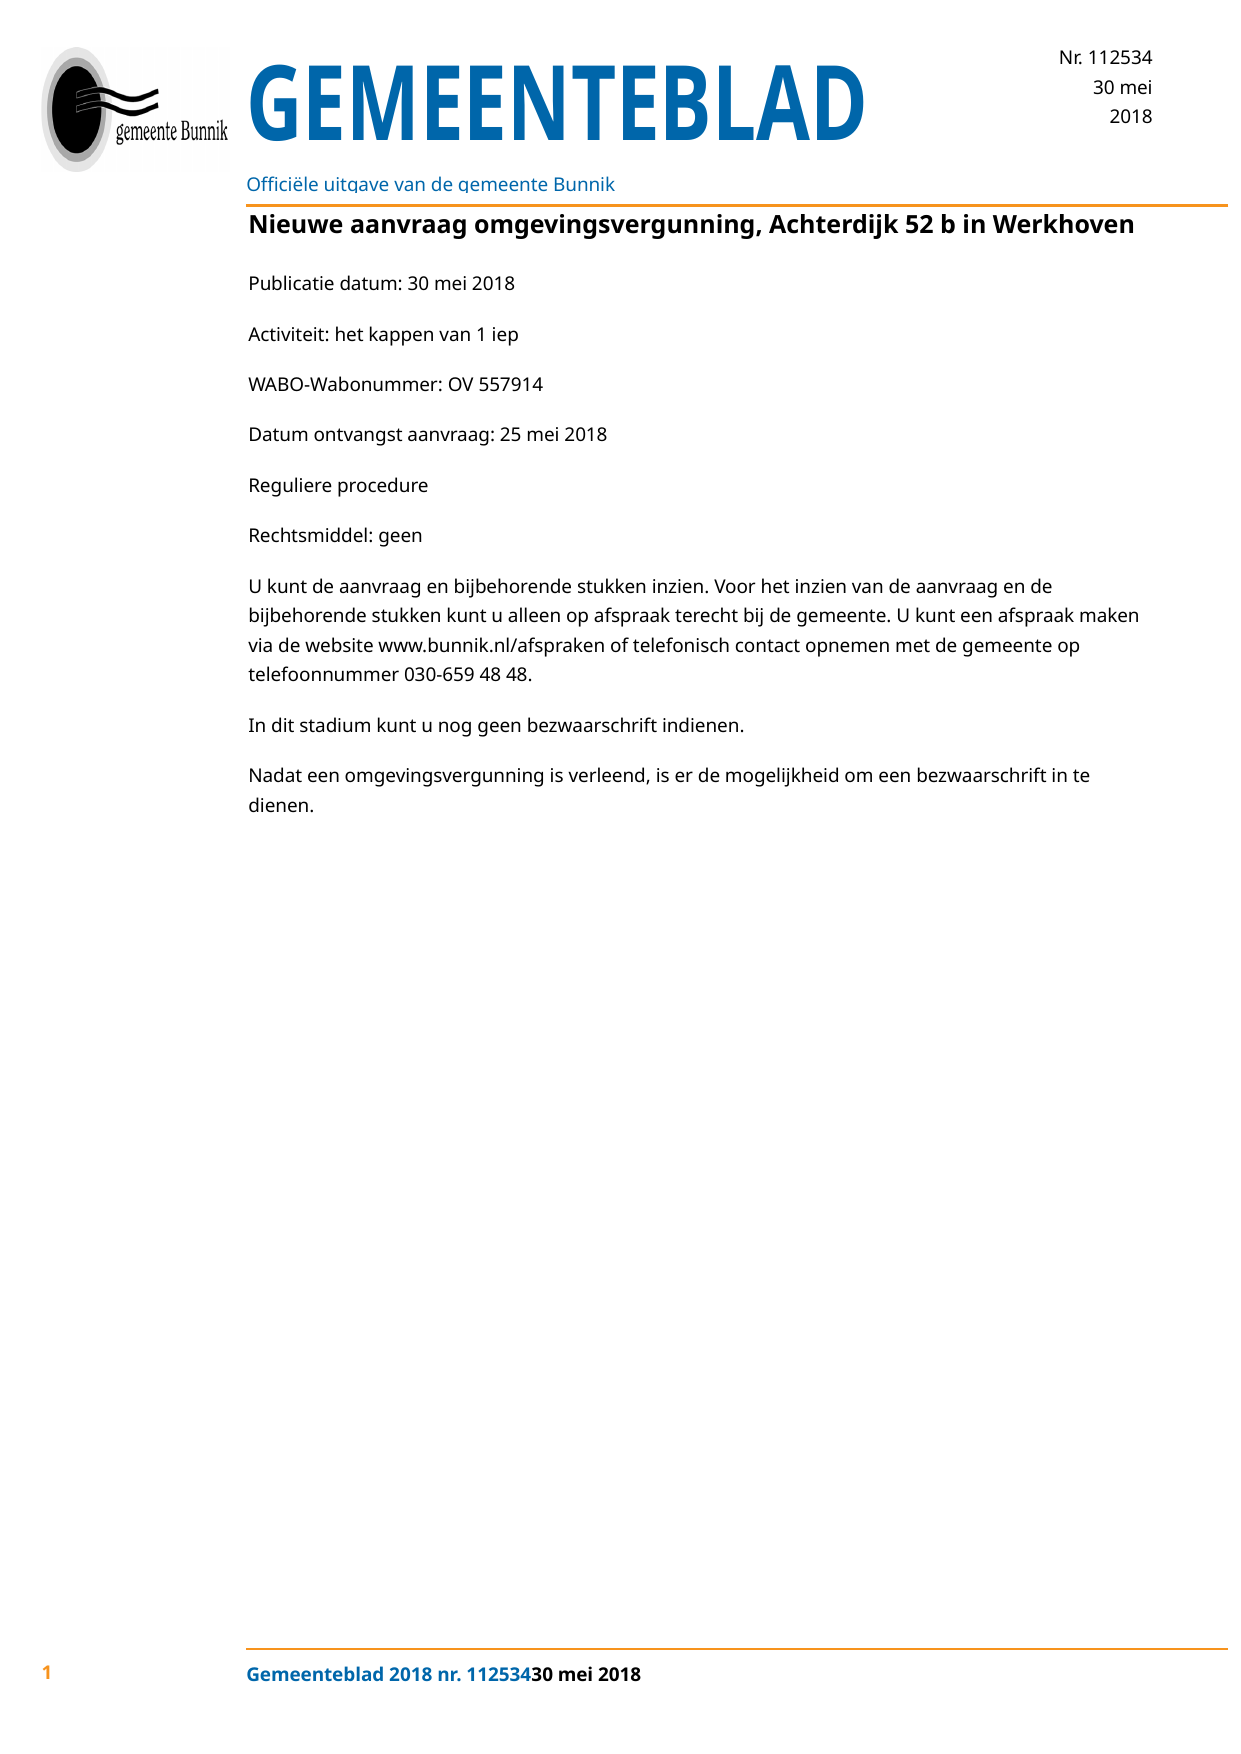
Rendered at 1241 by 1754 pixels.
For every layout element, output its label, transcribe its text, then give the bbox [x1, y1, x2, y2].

text Rechtsmiddel: geen [248, 522, 1152, 548]
text Publicatie datum: 30 mei 2018 [248, 270, 1152, 296]
text Nieuwe aanvraag omgevingsvergunning, Achterdijk 52 b in Werkhoven [248, 207, 1152, 241]
text Reguliere procedure [248, 472, 1152, 498]
picture [41, 47, 231, 172]
text In dit stadium kunt u nog geen bezwaarschrift indienen. [248, 712, 1152, 738]
text Activiteit: het kappen van 1 iep [248, 321, 1152, 346]
text WABO-Wabonummer: OV 557914 [248, 371, 1152, 397]
text Nadat een omgevingsvergunning is verleend, is er de mogelijkheid om een bezwaarschrift in te dienen. [248, 762, 1152, 818]
text U kunt de aanvraag en bijbehorende stukken inzien. Voor het inzien van de aanvraag en de bijbehorende stukken kunt u alleen op afspraak terecht bij de gemeente. U kunt een afspraak maken via de website www.bunnik.nl/afspraken of telefonisch contact opnemen met de gemeente op telefoonnummer 030-659 48 48. [248, 573, 1152, 687]
text Datum ontvangst aanvraag: 25 mei 2018 [248, 422, 1152, 447]
